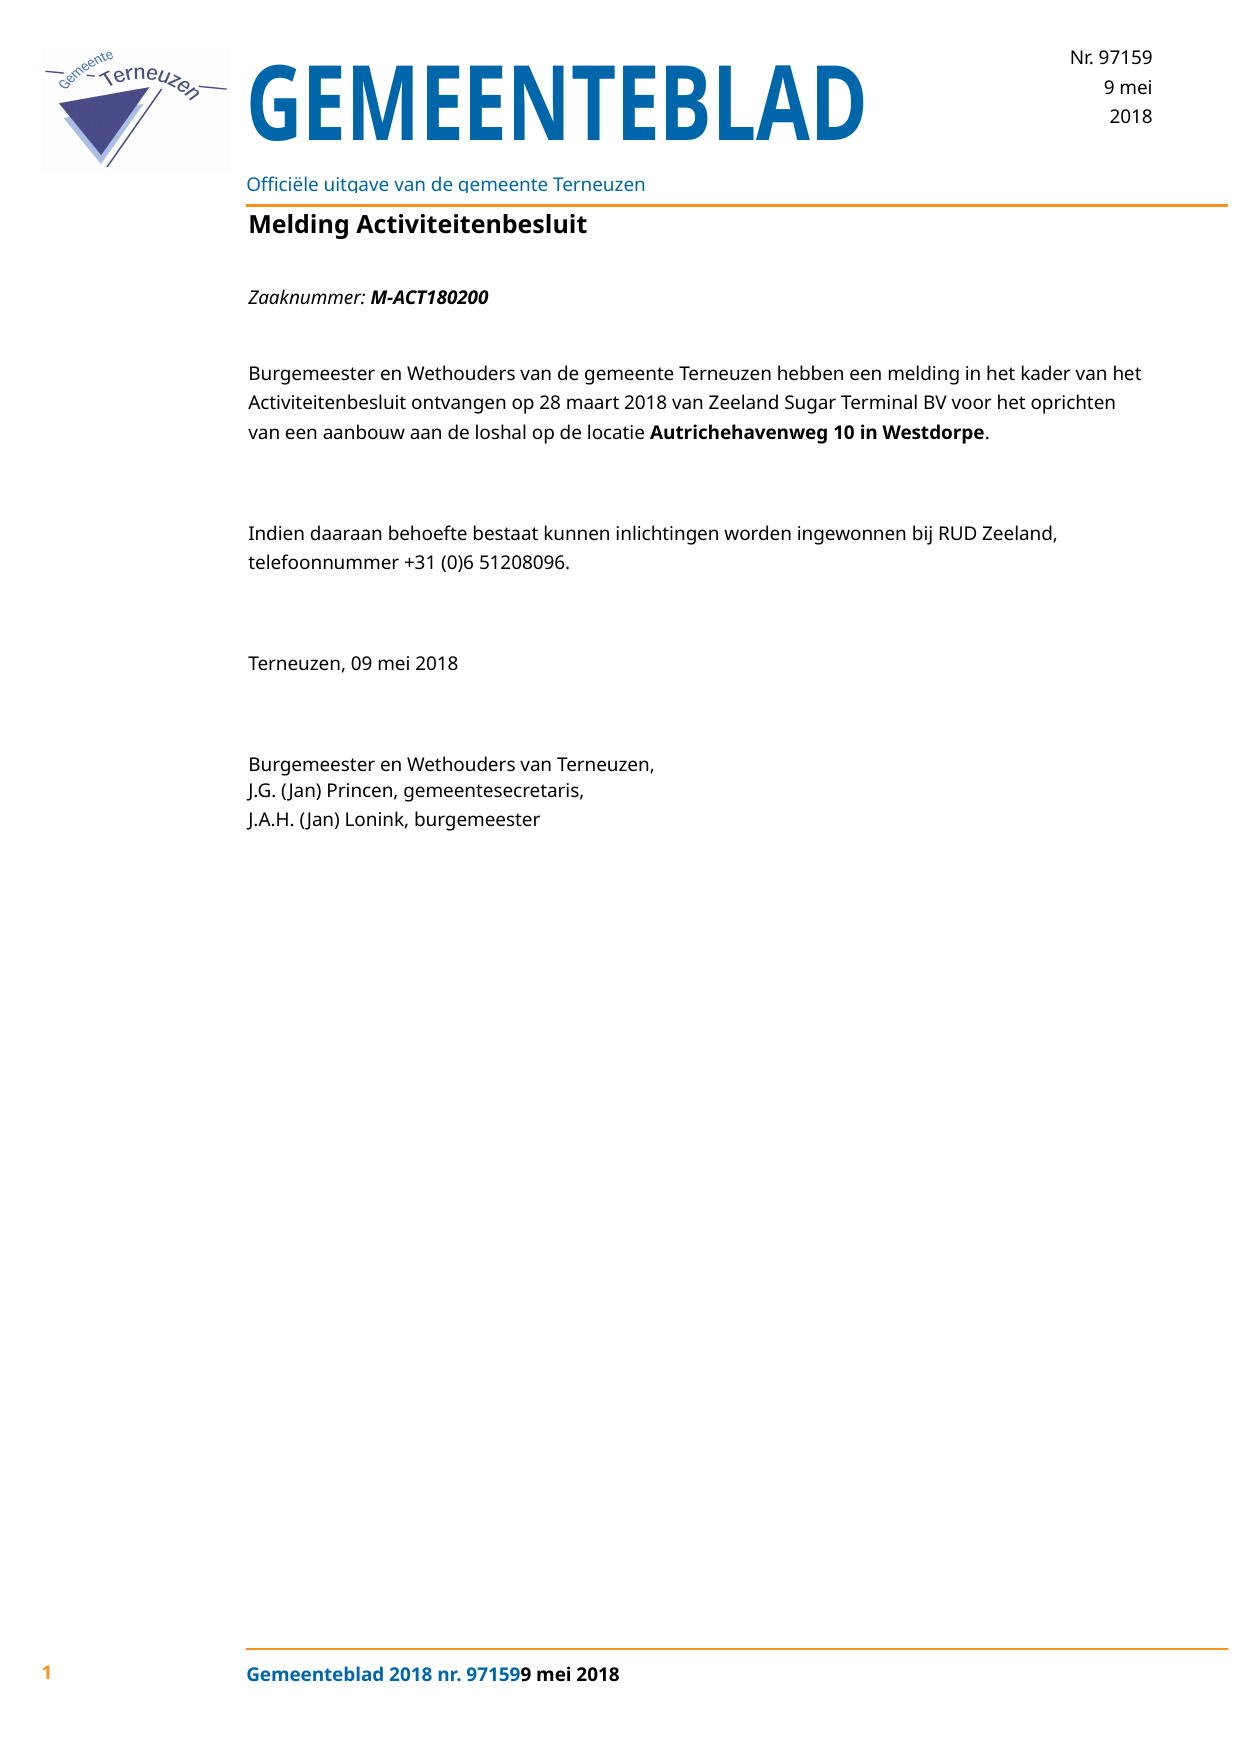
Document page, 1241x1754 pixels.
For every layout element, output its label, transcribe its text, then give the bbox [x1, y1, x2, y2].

text Terneuzen, 09 mei 2018 [248, 650, 1152, 676]
text Indien daaraan behoefte bestaat kunnen inlichtingen worden ingewonnen bij RUD Zeeland, telefoonnummer +31 (0)6 51208096. [248, 520, 1152, 575]
picture [41, 47, 231, 172]
table_cell J.G. (Jan) Princen, gemeentesecretaris, J.A.H. (Jan) Lonink, burgemeester [248, 777, 700, 892]
text Melding Activiteitenbesluit [248, 207, 1152, 241]
table_cell [700, 943, 1152, 969]
table_cell [248, 892, 700, 917]
table_cell [700, 892, 1152, 917]
table_cell [700, 777, 1152, 892]
table_header Burgemeester en Wethouders van Terneuzen, [248, 751, 1152, 777]
text Burgemeester en Wethouders van de gemeente Terneuzen hebben een melding in het kader van het Activiteitenbesluit ontvangen op 28 maart 2018 van Zeeland Sugar Terminal BV voor het oprichten van een aanbouw aan de loshal op de locatie Autrichehavenweg 10 in Westdorpe. [248, 360, 1152, 445]
table_cell [248, 917, 1152, 943]
table_cell [248, 943, 700, 969]
text Zaaknummer: M-ACT180200 [248, 284, 1152, 309]
